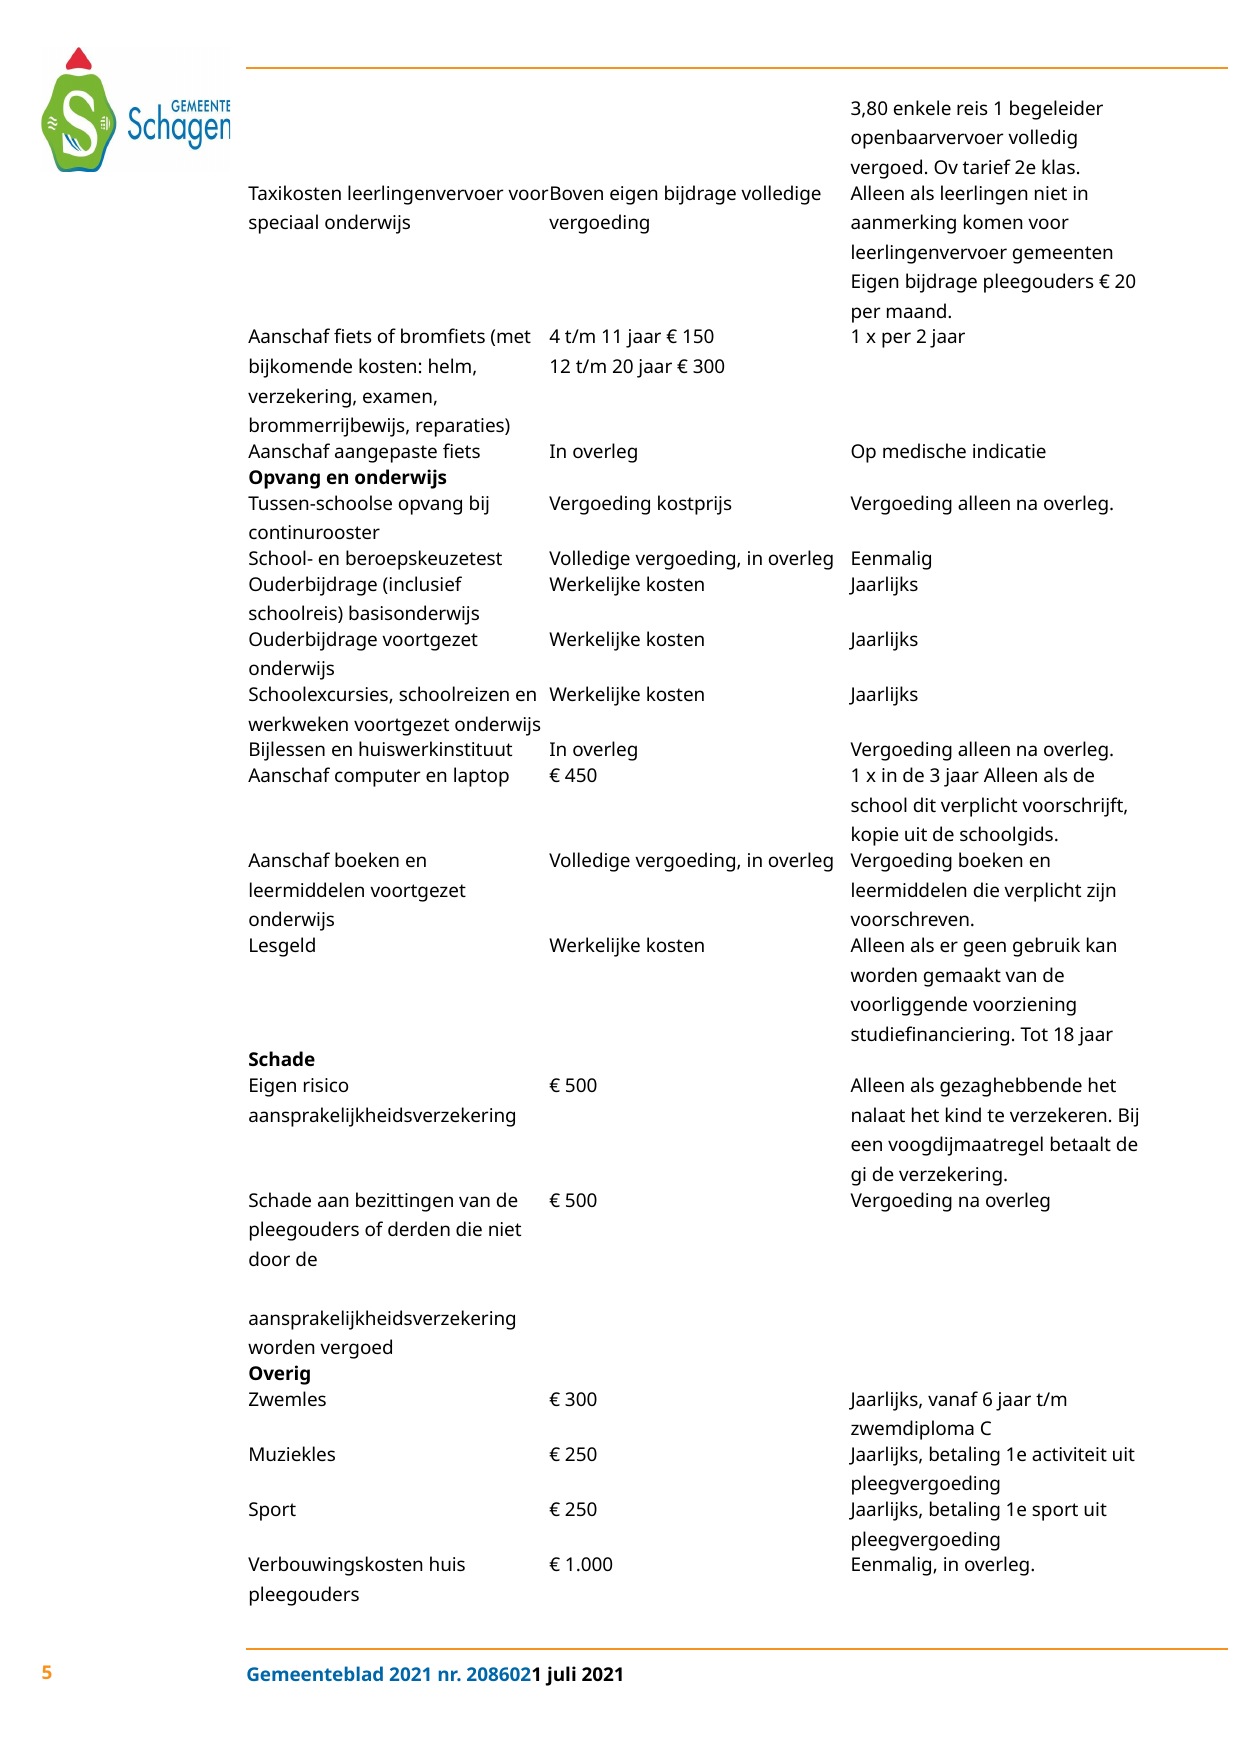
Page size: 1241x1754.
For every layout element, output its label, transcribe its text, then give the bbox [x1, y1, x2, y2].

table_cell [850, 464, 1152, 490]
table_cell Opvang en onderwijs [248, 464, 549, 490]
table_cell School- en beroepskeuzetest [248, 545, 549, 571]
table_cell € 500 [549, 1187, 850, 1272]
table_cell Aanschaf computer en laptop [248, 763, 549, 847]
table_cell Volledige vergoeding, in overleg [549, 545, 850, 571]
table_cell Jaarlijks [850, 681, 1152, 737]
table_cell Jaarlijks, betaling 1e sport uit pleegvergoeding [850, 1496, 1152, 1552]
table_cell € 300 [549, 1386, 850, 1441]
table_cell € 450 [549, 763, 850, 847]
table_cell 1 x in de 3 jaar Alleen als de school dit verplicht voorschrijft, kopie uit de schoolgids. [850, 763, 1152, 847]
table_cell [850, 1047, 1152, 1072]
table_cell Vergoeding alleen na overleg. [850, 490, 1152, 545]
table_cell [549, 464, 850, 490]
table_cell Tussen-schoolse opvang bij continurooster [248, 490, 549, 545]
table_cell [248, 95, 549, 180]
table_cell Ouderbijdrage voortgezet onderwijs [248, 626, 549, 681]
table_cell € 250 [549, 1496, 850, 1552]
table_cell Werkelijke kosten [549, 932, 850, 1047]
table_cell € 250 [549, 1441, 850, 1496]
table_header [549, 1305, 850, 1360]
table_cell Alleen als er geen gebruik kan worden gemaakt van de voorliggende voorziening studiefinanciering. Tot 18 jaar [850, 932, 1152, 1047]
table_cell Muziekles [248, 1441, 549, 1496]
table_cell Vergoeding boeken en leermiddelen die verplicht zijn voorschreven. [850, 847, 1152, 932]
table_cell Sport [248, 1496, 549, 1552]
table_cell Eigen risico aansprakelijkheidsverzekering [248, 1073, 549, 1187]
table_cell Vergoeding alleen na overleg. [850, 737, 1152, 762]
table_cell € 500 [549, 1073, 850, 1187]
table_cell In overleg [549, 737, 850, 762]
table_cell Op medische indicatie [850, 438, 1152, 464]
table_cell Aanschaf aangepaste fiets [248, 438, 549, 464]
table_cell Bijlessen en huiswerkinstituut [248, 737, 549, 762]
table_cell Vergoeding kostprijs [549, 490, 850, 545]
table_header aansprakelijkheidsverzekering worden vergoed [248, 1305, 549, 1360]
table_header [850, 1305, 1152, 1360]
table_cell Overig [248, 1360, 549, 1386]
table_cell Aanschaf boeken en leermiddelen voortgezet onderwijs [248, 847, 549, 932]
table_cell Lesgeld [248, 932, 549, 1047]
table_cell Schade aan bezittingen van de pleegouders of derden die niet door de [248, 1187, 549, 1272]
table_cell Werkelijke kosten [549, 571, 850, 626]
table_cell Jaarlijks [850, 626, 1152, 681]
table_cell Aanschaf fiets of bromfiets (met bijkomende kosten: helm, verzekering, examen, brommerrijbewijs, reparaties) [248, 324, 549, 438]
table_cell Schade [248, 1047, 549, 1072]
table_cell Schoolexcursies, schoolreizen en werkweken voortgezet onderwijs [248, 681, 549, 737]
table_cell € 1.000 [549, 1552, 850, 1607]
table_cell Jaarlijks, vanaf 6 jaar t/m zwemdiploma C [850, 1386, 1152, 1441]
picture [41, 47, 231, 172]
table_cell Zwemles [248, 1386, 549, 1441]
table_cell Werkelijke kosten [549, 626, 850, 681]
table_cell Volledige vergoeding, in overleg [549, 847, 850, 932]
table_cell Taxikosten leerlingenvervoer voor speciaal onderwijs [248, 180, 549, 324]
table_cell Verbouwingskosten huis pleegouders [248, 1552, 549, 1607]
table_cell Eenmalig [850, 545, 1152, 571]
table_cell Vergoeding na overleg [850, 1187, 1152, 1272]
table_cell Alleen als leerlingen niet in aanmerking komen voor leerlingenvervoer gemeenten Eigen bijdrage pleegouders € 20 per maand. [850, 180, 1152, 324]
table_cell In overleg [549, 438, 850, 464]
table_cell [850, 1360, 1152, 1386]
table_cell [549, 1360, 850, 1386]
table_cell Jaarlijks [850, 571, 1152, 626]
table_cell 1 x per 2 jaar [850, 324, 1152, 438]
table_cell Eenmalig, in overleg. [850, 1552, 1152, 1607]
table_cell Ouderbijdrage (inclusief schoolreis) basisonderwijs [248, 571, 549, 626]
table_cell Werkelijke kosten [549, 681, 850, 737]
table_cell 4 t/m 11 jaar € 150 12 t/m 20 jaar € 300 [549, 324, 850, 438]
table_cell Boven eigen bijdrage volledige vergoeding [549, 180, 850, 324]
table_cell [549, 1047, 850, 1072]
table_cell [549, 95, 850, 180]
table_cell Jaarlijks, betaling 1e activiteit uit pleegvergoeding [850, 1441, 1152, 1496]
table_cell 3,80 enkele reis 1 begeleider openbaarvervoer volledig vergoed. Ov tarief 2e klas. [850, 95, 1152, 180]
table_cell Alleen als gezaghebbende het nalaat het kind te verzekeren. Bij een voogdijmaatregel betaalt de gi de verzekering. [850, 1073, 1152, 1187]
